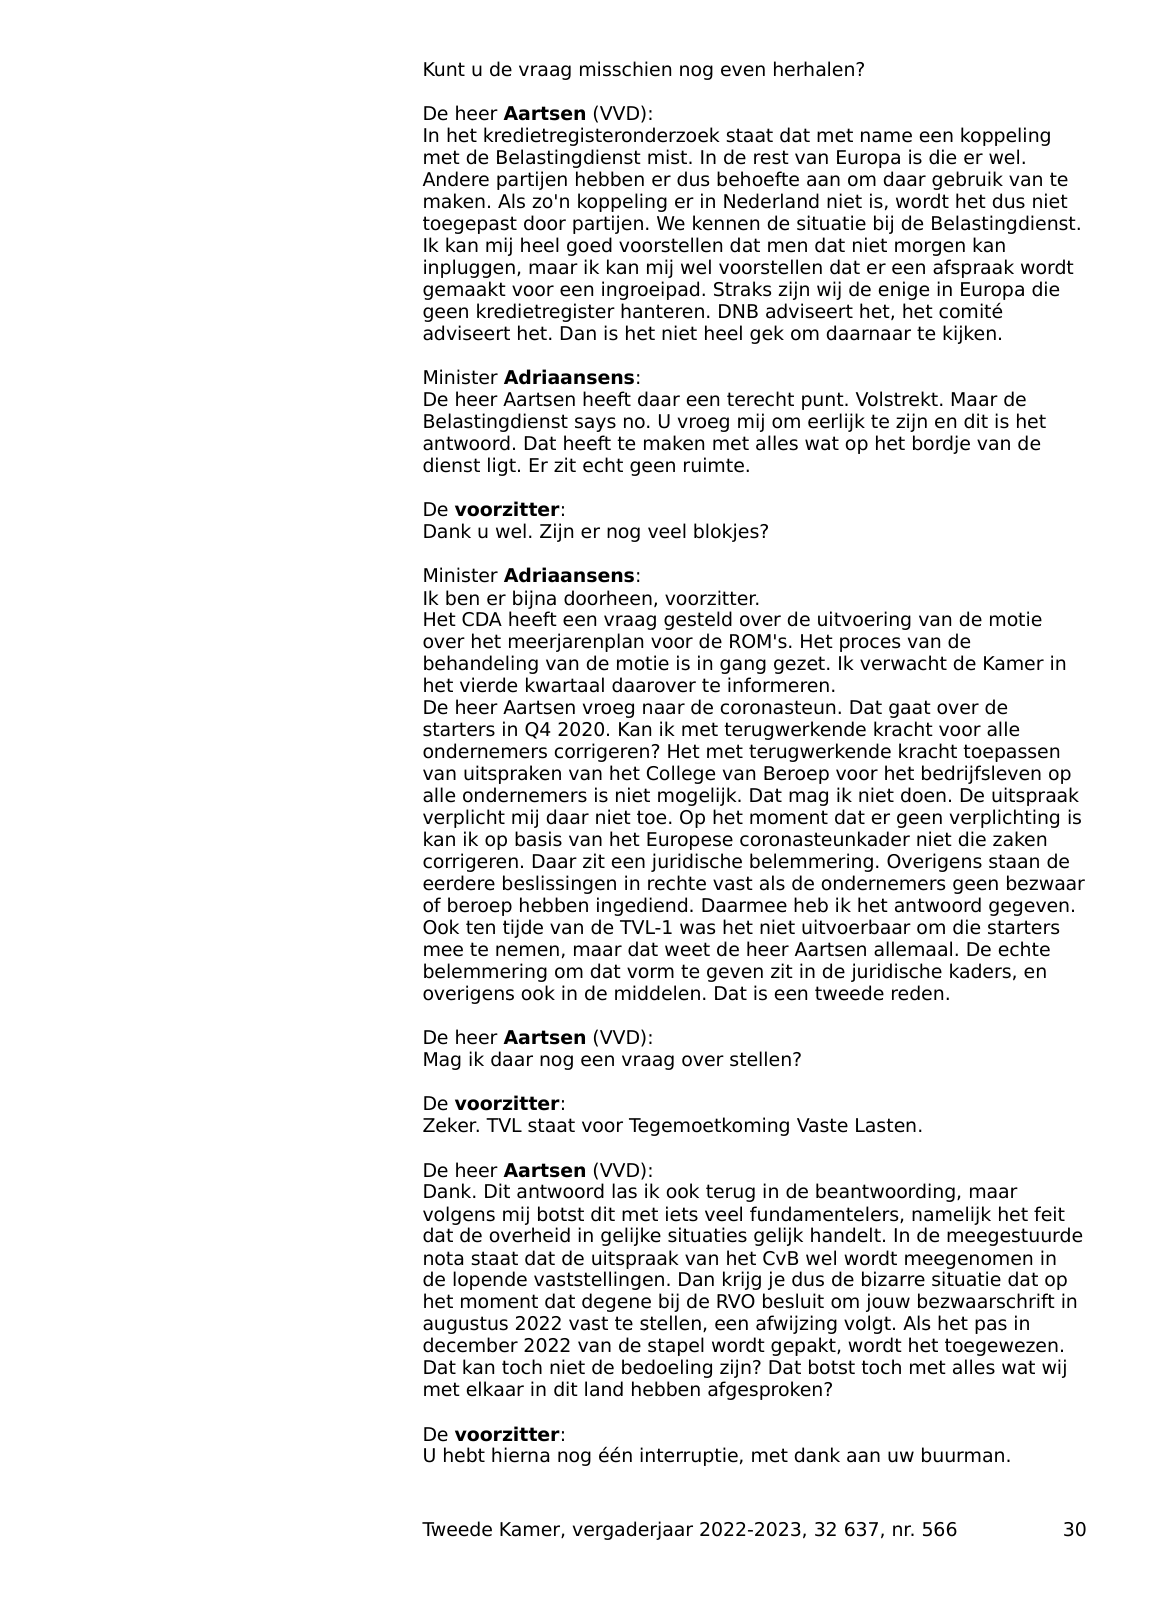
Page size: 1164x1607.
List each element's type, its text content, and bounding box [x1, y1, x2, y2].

text Minister Adriaansens: [422, 565, 1087, 587]
text De heer Aartsen (VVD): [422, 1027, 1087, 1049]
text De voorzitter: [422, 1093, 1087, 1115]
text De voorzitter: [422, 1423, 1087, 1445]
text Het CDA heeft een vraag gesteld over de uitvoering van de motie over het meerjarenplan voor de ROM's. Het proces van de behandeling van de motie is in gang gezet. Ik verwacht de Kamer in het vierde kwartaal daarover te informeren. [422, 609, 1087, 697]
text Mag ik daar nog een vraag over stellen? [422, 1049, 1087, 1071]
text In het kredietregisteronderzoek staat dat met name een koppeling met de Belastingdienst mist. In de rest van Europa is die er wel. Andere partijen hebben er dus behoefte aan om daar gebruik van te maken. Als zo'n koppeling er in Nederland niet is, wordt het dus niet toegepast door partijen. We kennen de situatie bij de Belastingdienst. Ik kan mij heel goed voorstellen dat men dat niet morgen kan inpluggen, maar ik kan mij wel voorstellen dat er een afspraak wordt gemaakt voor een ingroeipad. Straks zijn wij de enige in Europa die geen kredietregister hanteren. DNB adviseert het, het comité adviseert het. Dan is het niet heel gek om daarnaar te kijken. [422, 125, 1087, 345]
text De voorzitter: [422, 499, 1087, 521]
text De heer Aartsen (VVD): [422, 1159, 1087, 1181]
text De heer Aartsen heeft daar een terecht punt. Volstrekt. Maar de Belastingdienst says no. U vroeg mij om eerlijk te zijn en dit is het antwoord. Dat heeft te maken met alles wat op het bordje van de dienst ligt. Er zit echt geen ruimte. [422, 389, 1087, 477]
text Zeker. TVL staat voor Tegemoetkoming Vaste Lasten. [422, 1115, 1087, 1137]
text Dank. Dit antwoord las ik ook terug in de beantwoording, maar volgens mij botst dit met iets veel fundamentelers, namelijk het feit dat de overheid in gelijke situaties gelijk handelt. In de meegestuurde nota staat dat de uitspraak van het CvB wel wordt meegenomen in de lopende vaststellingen. Dan krijg je dus de bizarre situatie dat op het moment dat degene bij de RVO besluit om jouw bezwaarschrift in augustus 2022 vast te stellen, een afwijzing volgt. Als het pas in december 2022 van de stapel wordt gepakt, wordt het toegewezen. Dat kan toch niet de bedoeling zijn? Dat botst toch met alles wat wij met elkaar in dit land hebben afgesproken? [422, 1181, 1087, 1401]
text Ik ben er bijna doorheen, voorzitter. [422, 587, 1087, 609]
text U hebt hierna nog één interruptie, met dank aan uw buurman. [422, 1445, 1087, 1467]
text Dank u wel. Zijn er nog veel blokjes? [422, 521, 1087, 543]
text De heer Aartsen vroeg naar de coronasteun. Dat gaat over de starters in Q4 2020. Kan ik met terugwerkende kracht voor alle ondernemers corrigeren? Het met terugwerkende kracht toepassen van uitspraken van het College van Beroep voor het bedrijfsleven op alle ondernemers is niet mogelijk. Dat mag ik niet doen. De uitspraak verplicht mij daar niet toe. Op het moment dat er geen verplichting is kan ik op basis van het Europese coronasteunkader niet die zaken corrigeren. Daar zit een juridische belemmering. Overigens staan de eerdere beslissingen in rechte vast als de ondernemers geen bezwaar of beroep hebben ingediend. Daarmee heb ik het antwoord gegeven. Ook ten tijde van de TVL-1 was het niet uitvoerbaar om die starters mee te nemen, maar dat weet de heer Aartsen allemaal. De echte belemmering om dat vorm te geven zit in de juridische kaders, en overigens ook in de middelen. Dat is een tweede reden. [422, 697, 1087, 1005]
text Minister Adriaansens: [422, 367, 1087, 389]
text Kunt u de vraag misschien nog even herhalen? [422, 59, 1087, 81]
text De heer Aartsen (VVD): [422, 103, 1087, 125]
